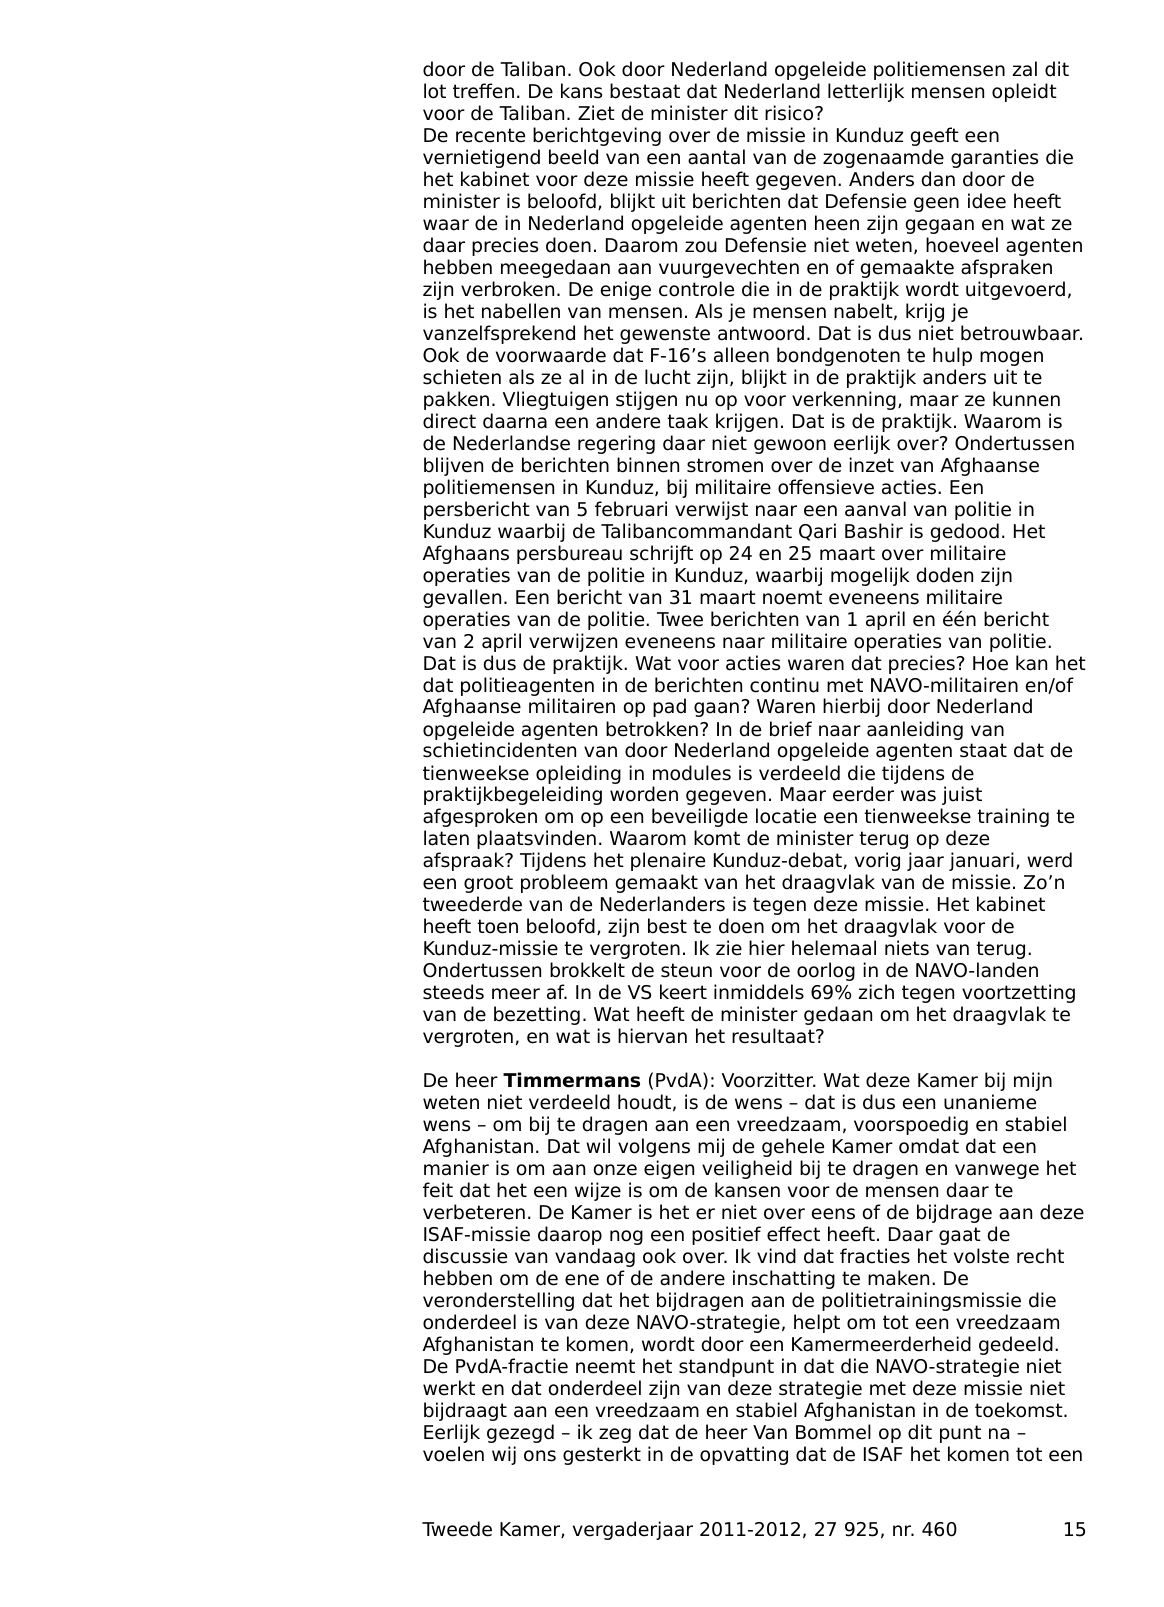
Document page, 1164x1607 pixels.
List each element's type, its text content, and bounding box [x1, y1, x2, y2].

text Ook de voorwaarde dat F-16’s alleen bondgenoten te hulp mogen schieten als ze al in de lucht zijn, blijkt in de praktijk anders uit te pakken. Vliegtuigen stijgen nu op voor verkenning, maar ze kunnen direct daarna een andere taak krijgen. Dat is de praktijk. Waarom is de Nederlandse regering daar niet gewoon eerlijk over? Ondertussen blijven de berichten binnen stromen over de inzet van Afghaanse politiemensen in Kunduz, bij militaire offensieve acties. Een persbericht van 5 februari verwijst naar een aanval van politie in Kunduz waarbij de Talibancommandant Qari Bashir is gedood. Het Afghaans persbureau schrijft op 24 en 25 maart over militaire operaties van de politie in Kunduz, waarbij mogelijk doden zijn gevallen. Een bericht van 31 maart noemt eveneens militaire operaties van de politie. Twee berichten van 1 april en één bericht van 2 april verwijzen eveneens naar militaire operaties van politie. Dat is dus de praktijk. Wat voor acties waren dat precies? Hoe kan het dat politieagenten in de berichten continu met NAVO-militairen en/of Afghaanse militairen op pad gaan? Waren hierbij door Nederland opgeleide agenten betrokken? In de brief naar aanleiding van schietincidenten van door Nederland opgeleide agenten staat dat de tienweekse opleiding in modules is verdeeld die tijdens de praktijkbegeleiding worden gegeven. Maar eerder was juist afgesproken om op een beveiligde locatie een tienweekse training te laten plaatsvinden. Waarom komt de minister terug op deze afspraak? Tijdens het plenaire Kunduz-debat, vorig jaar januari, werd een groot probleem gemaakt van het draagvlak van de missie. Zo’n tweederde van de Nederlanders is tegen deze missie. Het kabinet heeft toen beloofd, zijn best te doen om het draagvlak voor de Kunduz-missie te vergroten. Ik zie hier helemaal niets van terug. Ondertussen brokkelt de steun voor de oorlog in de NAVO-landen steeds meer af. In de VS keert inmiddels 69% zich tegen voortzetting van de bezetting. Wat heeft de minister gedaan om het draagvlak te vergroten, en wat is hiervan het resultaat? [422, 345, 1087, 1048]
text door de Taliban. Ook door Nederland opgeleide politiemensen zal dit lot treffen. De kans bestaat dat Nederland letterlijk mensen opleidt voor de Taliban. Ziet de minister dit risico? [422, 59, 1087, 125]
text De heer Timmermans (PvdA): Voorzitter. Wat deze Kamer bij mijn weten niet verdeeld houdt, is de wens – dat is dus een unanieme wens – om bij te dragen aan een vreedzaam, voorspoedig en stabiel Afghanistan. Dat wil volgens mij de gehele Kamer omdat dat een manier is om aan onze eigen veiligheid bij te dragen en vanwege het feit dat het een wijze is om de kansen voor de mensen daar te verbeteren. De Kamer is het er niet over eens of de bijdrage aan deze ISAF-missie daarop nog een positief effect heeft. Daar gaat de discussie van vandaag ook over. Ik vind dat fracties het volste recht hebben om de ene of de andere inschatting te maken. De veronderstelling dat het bijdragen aan de politietrainingsmissie die onderdeel is van deze NAVO-strategie, helpt om tot een vreedzaam Afghanistan te komen, wordt door een Kamermeerderheid gedeeld. De PvdA-fractie neemt het standpunt in dat die NAVO-strategie niet werkt en dat onderdeel zijn van deze strategie met deze missie niet bijdraagt aan een vreedzaam en stabiel Afghanistan in de toekomst. Eerlijk gezegd – ik zeg dat de heer Van Bommel op dit punt na – voelen wij ons gesterkt in de opvatting dat de ISAF het komen tot een [422, 1070, 1087, 1466]
text De recente berichtgeving over de missie in Kunduz geeft een vernietigend beeld van een aantal van de zogenaamde garanties die het kabinet voor deze missie heeft gegeven. Anders dan door de minister is beloofd, blijkt uit berichten dat Defensie geen idee heeft waar de in Nederland opgeleide agenten heen zijn gegaan en wat ze daar precies doen. Daarom zou Defensie niet weten, hoeveel agenten hebben meegedaan aan vuurgevechten en of gemaakte afspraken zijn verbroken. De enige controle die in de praktijk wordt uitgevoerd, is het nabellen van mensen. Als je mensen nabelt, krijg je vanzelfsprekend het gewenste antwoord. Dat is dus niet betrouwbaar. [422, 125, 1087, 345]
